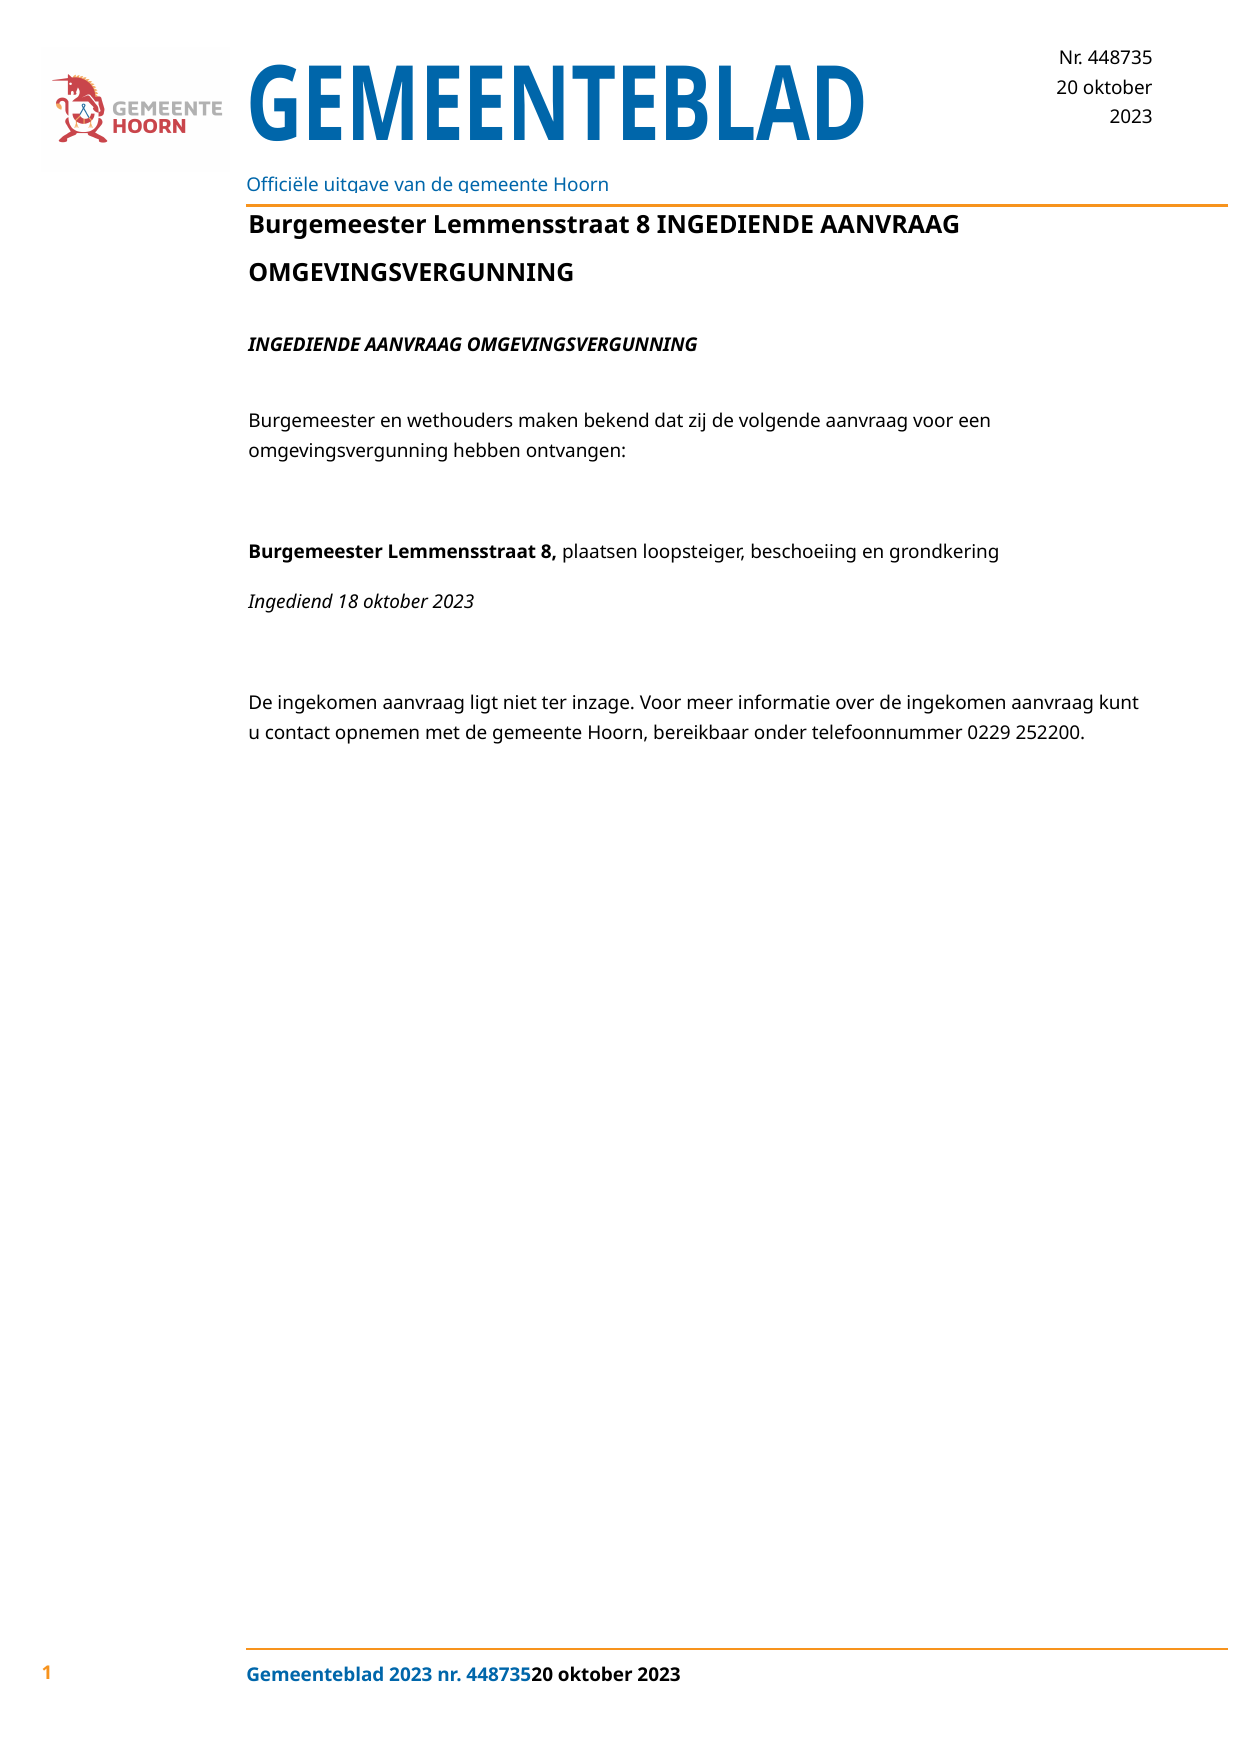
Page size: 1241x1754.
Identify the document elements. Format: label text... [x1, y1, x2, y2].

text Ingediend 18 oktober 2023 [248, 588, 1152, 614]
text Burgemeester Lemmensstraat 8, plaatsen loopsteiger, beschoeiing en grondkering [248, 538, 1152, 564]
text Burgemeester Lemmensstraat 8 INGEDIENDE AANVRAAG OMGEVINGSVERGUNNING [248, 207, 1152, 288]
picture [41, 47, 231, 172]
text De ingekomen aanvraag ligt niet ter inzage. Voor meer informatie over de ingekomen aanvraag kunt u contact opnemen met de gemeente Hoorn, bereikbaar onder telefoonnummer 0229 252200. [248, 689, 1152, 744]
text Burgemeester en wethouders maken bekend dat zij de volgende aanvraag voor een omgevingsvergunning hebben ontvangen: [248, 408, 1152, 463]
text INGEDIENDE AANVRAAG OMGEVINGSVERGUNNING [248, 331, 1152, 357]
